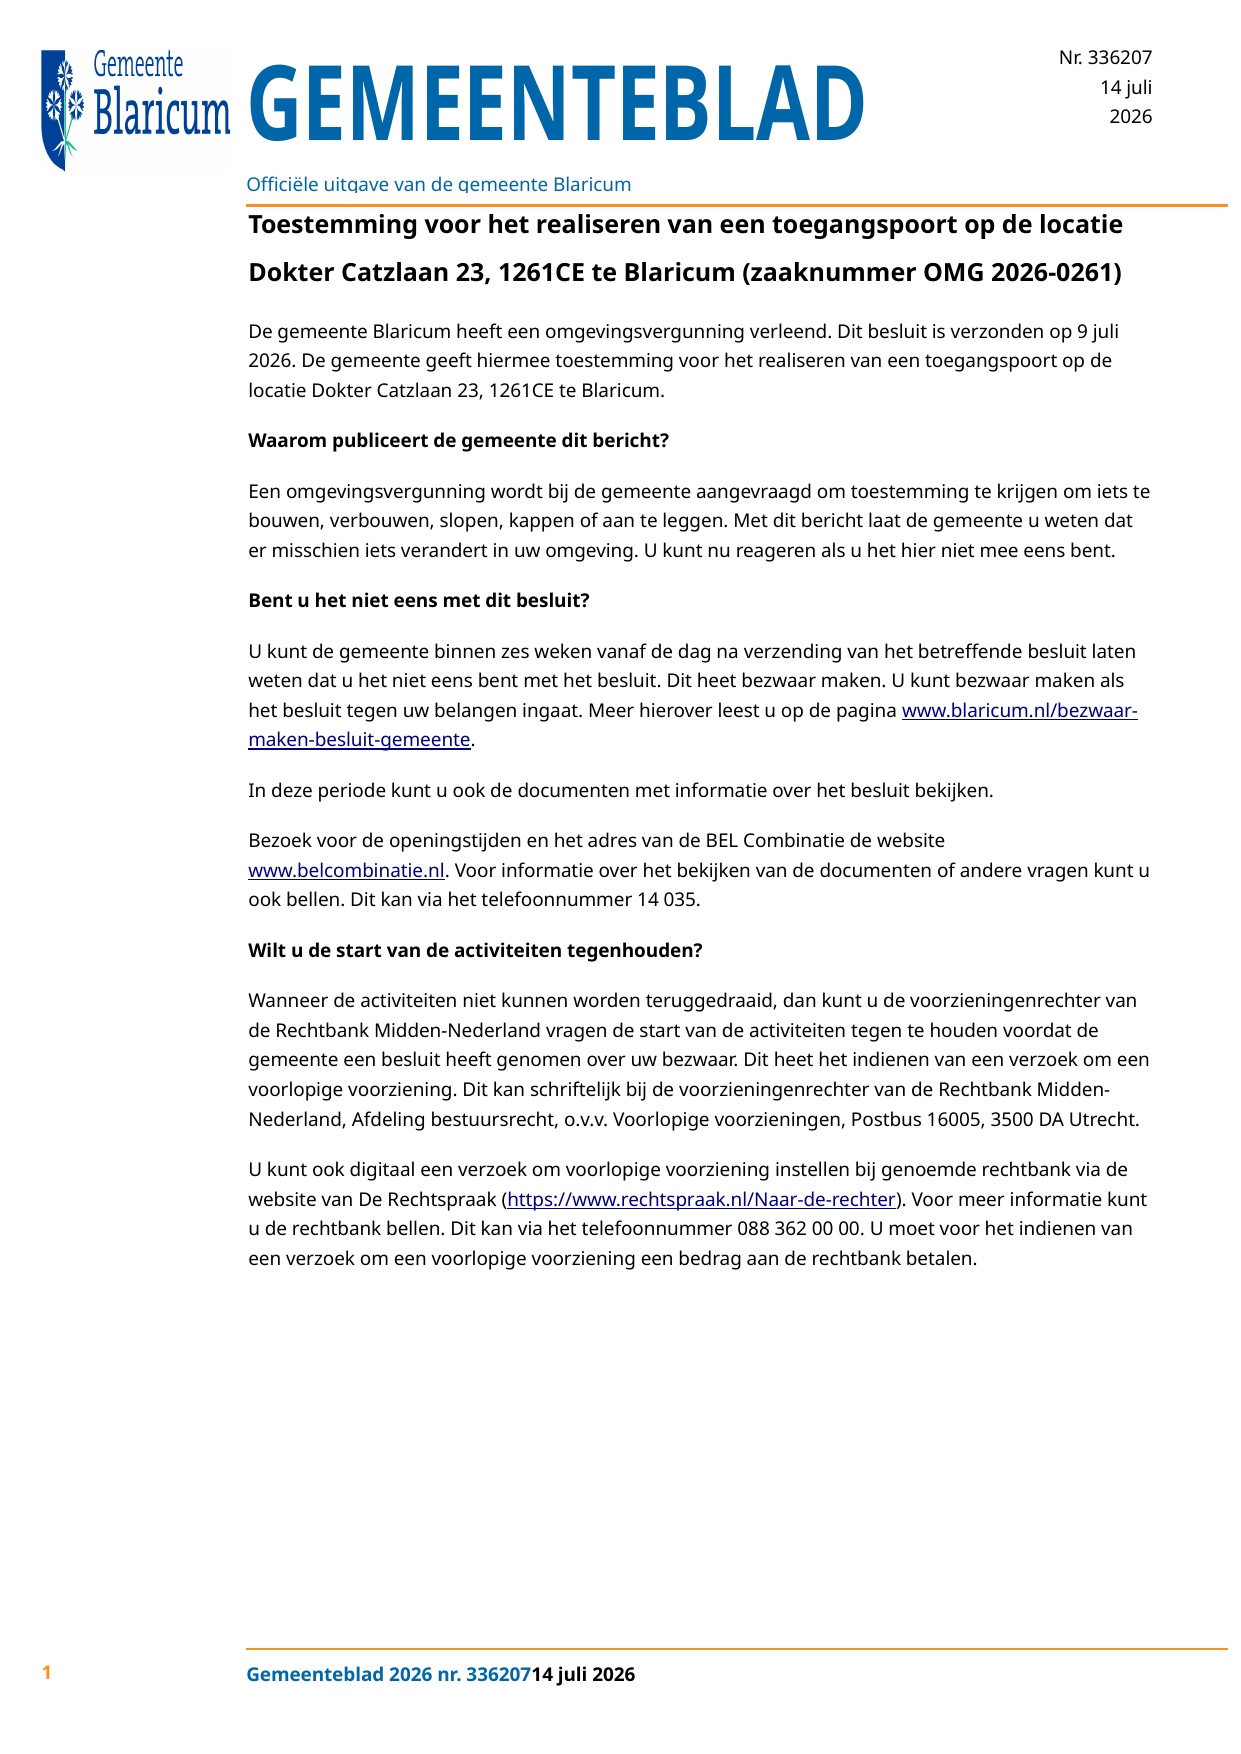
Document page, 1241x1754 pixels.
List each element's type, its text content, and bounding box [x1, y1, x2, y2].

text Waarom publiceert de gemeente dit bericht? [248, 427, 1152, 453]
picture [41, 47, 231, 172]
text In deze periode kunt u ook de documenten met informatie over het besluit bekijken. [248, 777, 1152, 803]
text Wilt u de start van de activiteiten tegenhouden? [248, 937, 1152, 963]
text Toestemming voor het realiseren van een toegangspoort op de locatie Dokter Catzlaan 23, 1261CE te Blaricum (zaaknummer OMG 2026-0261) [248, 207, 1152, 288]
text U kunt de gemeente binnen zes weken vanaf de dag na verzending van het betreffende besluit laten weten dat u het niet eens bent met het besluit. Dit heet bezwaar maken. U kunt bezwaar maken als het besluit tegen uw belangen ingaat. Meer hierover leest u op de pagina www.blaricum.nl/bezwaar-maken-besluit-gemeente. [248, 638, 1152, 752]
text Wanneer de activiteiten niet kunnen worden teruggedraaid, dan kunt u de voorzieningenrechter van de Rechtbank Midden-Nederland vragen de start van de activiteiten tegen te houden voordat de gemeente een besluit heeft genomen over uw bezwaar. Dit heet het indienen van een verzoek om een voorlopige voorziening. Dit kan schriftelijk bij de voorzieningenrechter van de Rechtbank Midden-Nederland, Afdeling bestuursrecht, o.v.v. Voorlopige voorzieningen, Postbus 16005, 3500 DA Utrecht. [248, 987, 1152, 1132]
text Bezoek voor de openingstijden en het adres van de BEL Combinatie de website www.belcombinatie.nl. Voor informatie over het bekijken van de documenten of andere vragen kunt u ook bellen. Dit kan via het telefoonnummer 14 035. [248, 827, 1152, 912]
text U kunt ook digitaal een verzoek om voorlopige voorziening instellen bij genoemde rechtbank via de website van De Rechtspraak (https://www.rechtspraak.nl/Naar-de-rechter). Voor meer informatie kunt u de rechtbank bellen. Dit kan via het telefoonnummer 088 362 00 00. U moet voor het indienen van een verzoek om een voorlopige voorziening een bedrag aan de rechtbank betalen. [248, 1156, 1152, 1271]
text De gemeente Blaricum heeft een omgevingsvergunning verleend. Dit besluit is verzonden op 9 juli 2026. De gemeente geeft hiermee toestemming voor het realiseren van een toegangspoort op de locatie Dokter Catzlaan 23, 1261CE te Blaricum. [248, 318, 1152, 403]
text Bent u het niet eens met dit besluit? [248, 587, 1152, 613]
text Een omgevingsvergunning wordt bij de gemeente aangevraagd om toestemming te krijgen om iets te bouwen, verbouwen, slopen, kappen of aan te leggen. Met dit bericht laat de gemeente u weten dat er misschien iets verandert in uw omgeving. U kunt nu reageren als u het hier niet mee eens bent. [248, 478, 1152, 563]
